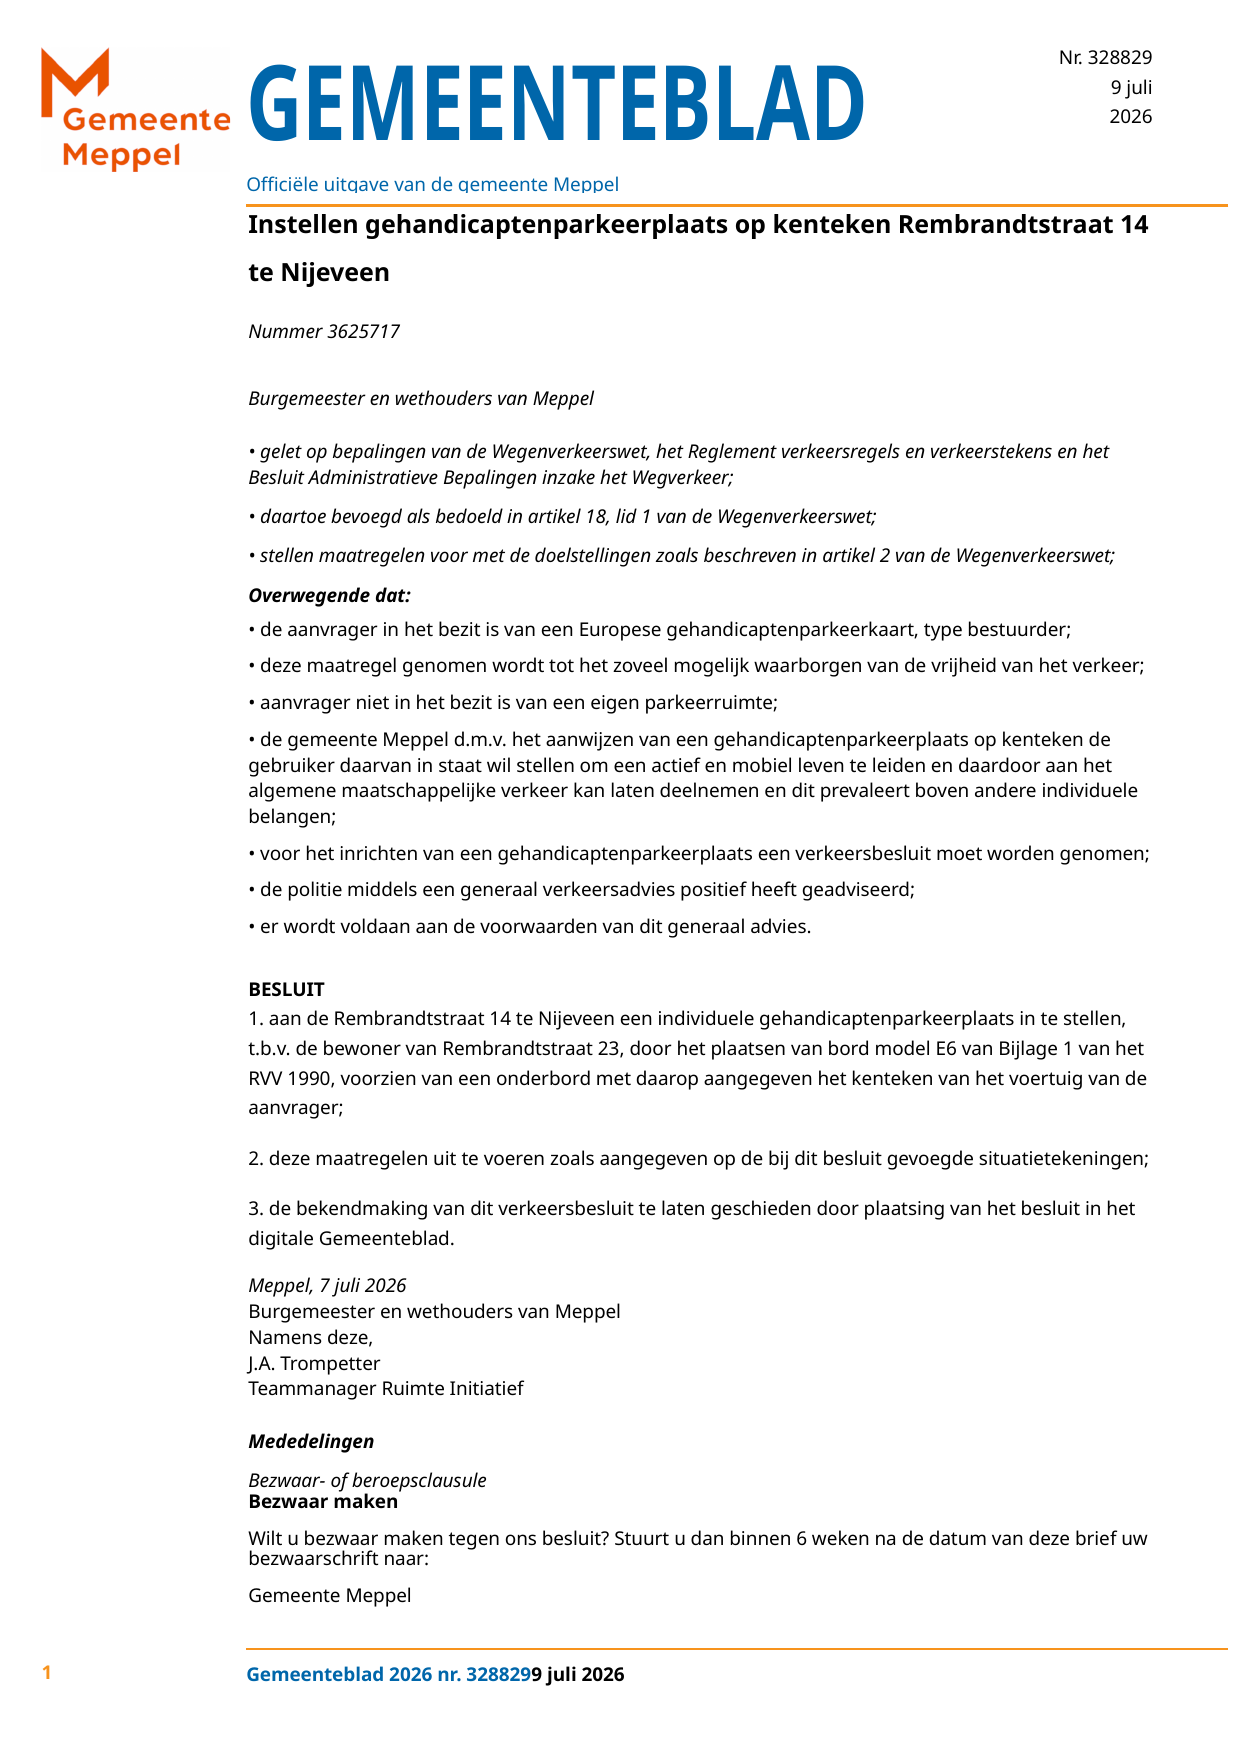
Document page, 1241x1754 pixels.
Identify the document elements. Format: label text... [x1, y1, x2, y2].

text • deze maatregel genomen wordt tot het zoveel mogelijk waarborgen van de vrijheid van het verkeer; [248, 653, 1152, 678]
text • aanvrager niet in het bezit is van een eigen parkeerruimte; [248, 689, 1152, 715]
text • gelet op bepalingen van de Wegenverkeerswet, het Reglement verkeersregels en verkeerstekens en het Besluit Administratieve Bepalingen inzake het Wegverkeer; [248, 438, 1152, 490]
text Instellen gehandicaptenparkeerplaats op kenteken Rembrandtstraat 14 te Nijeveen [248, 207, 1152, 288]
text Mededelingen [248, 1428, 1152, 1454]
text BESLUIT [248, 976, 1152, 1002]
text • de gemeente Meppel d.m.v. het aanwijzen van een gehandicaptenparkeerplaats op kenteken de gebruiker daarvan in staat wil stellen om een actief en mobiel leven te leiden en daardoor aan het algemene maatschappelijke verkeer kan laten deelnemen en dit prevaleert boven andere individuele belangen; [248, 726, 1152, 829]
text • er wordt voldaan aan de voorwaarden van dit generaal advies. [248, 913, 1152, 939]
text • de aanvrager in het bezit is van een Europese gehandicaptenparkeerkaart, type bestuurder; [248, 616, 1152, 642]
text J.A. Trompetter [248, 1350, 1152, 1375]
text Bezwaar- of beroepsclausule [248, 1468, 1152, 1493]
text Burgemeester en wethouders van Meppel [248, 1298, 1152, 1324]
text • daartoe bevoegd als bedoeld in artikel 18, lid 1 van de Wegenverkeerswet; [248, 503, 1152, 529]
text • stellen maatregelen voor met de doelstellingen zoals beschreven in artikel 2 van de Wegenverkeerswet; [248, 543, 1152, 568]
text Burgemeester en wethouders van Meppel [248, 386, 1152, 411]
text • voor het inrichten van een gehandicaptenparkeerplaats een verkeersbesluit moet worden genomen; [248, 840, 1152, 866]
text Bezwaar maken [248, 1493, 1152, 1513]
text Namens deze, [248, 1324, 1152, 1350]
text 1. aan de Rembrandtstraat 14 te Nijeveen een individuele gehandicaptenparkeerplaats in te stellen, t.b.v. de bewoner van Rembrandtstraat 23, door het plaatsen van bord model E6 van Bijlage 1 van het RVV 1990, voorzien van een onderbord met daarop aangegeven het kenteken van het voertuig van de aanvrager; [248, 1006, 1152, 1120]
text Teammanager Ruimte Initiatief [248, 1375, 1152, 1401]
text Overwegende dat: [248, 582, 1152, 608]
text Meppel, 7 juli 2026 [248, 1272, 1152, 1298]
text Gemeente Meppel [248, 1587, 1152, 1606]
picture [41, 47, 231, 172]
text 3. de bekendmaking van dit verkeersbesluit te laten geschieden door plaatsing van het besluit in het digitale Gemeenteblad. [248, 1195, 1152, 1250]
text • de politie middels een generaal verkeersadvies positief heeft geadviseerd; [248, 877, 1152, 902]
text Nummer 3625717 [248, 318, 1152, 344]
text Wilt u bezwaar maken tegen ons besluit? Stuurt u dan binnen 6 weken na de datum van deze brief uw bezwaarschrift naar: [248, 1530, 1152, 1569]
text 2. deze maatregelen uit te voeren zoals aangegeven op de bij dit besluit gevoegde situatietekeningen; [248, 1145, 1152, 1170]
